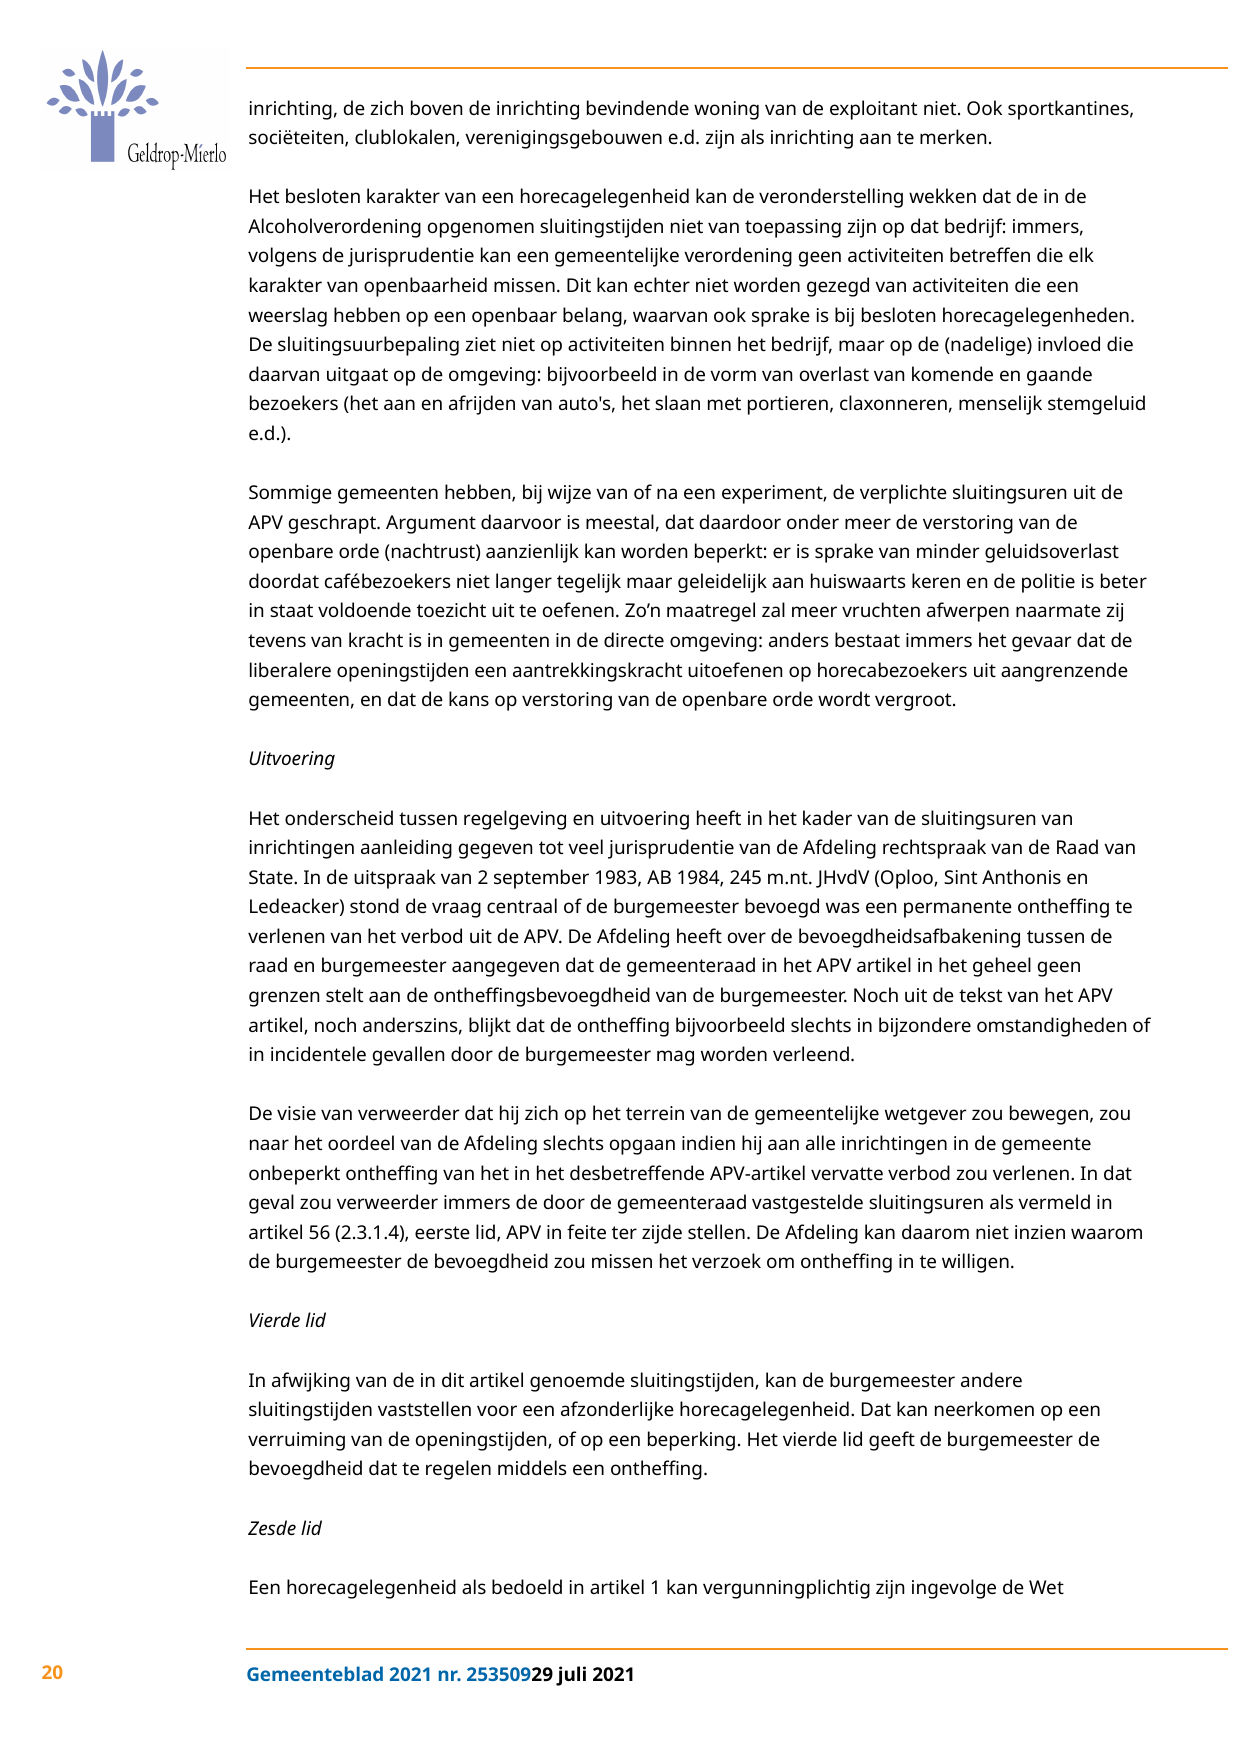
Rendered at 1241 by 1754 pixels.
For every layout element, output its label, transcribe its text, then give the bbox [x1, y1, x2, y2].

text De visie van verweerder dat hij zich op het terrein van de gemeentelijke wetgever zou bewegen, zou naar het oordeel van de Afdeling slechts opgaan indien hij aan alle inrichtingen in de gemeente onbeperkt ontheffing van het in het desbetreffende APV-artikel vervatte verbod zou verlenen. In dat geval zou verweerder immers de door de gemeenteraad vastgestelde sluitingsuren als vermeld in artikel 56 (2.3.1.4), eerste lid, APV in feite ter zijde stellen. De Afdeling kan daarom niet inzien waarom de burgemeester de bevoegdheid zou missen het verzoek om ontheffing in te willigen. [248, 1101, 1152, 1274]
text Een horecagelegenheid als bedoeld in artikel 1 kan vergunningplichtig zijn ingevolge de Wet [248, 1574, 1152, 1600]
text inrichting, de zich boven de inrichting bevindende woning van de exploitant niet. Ook sportkantines, sociëteiten, clublokalen, verenigingsgebouwen e.d. zijn als inrichting aan te merken. [248, 95, 1152, 150]
picture [41, 47, 231, 172]
text Het onderscheid tussen regelgeving en uitvoering heeft in het kader van de sluitingsuren van inrichtingen aanleiding gegeven tot veel jurisprudentie van de Afdeling rechtspraak van de Raad van State. In de uitspraak van 2 september 1983, AB 1984, 245 m.nt. JHvdV (Oploo, Sint Anthonis en Ledeacker) stond de vraag centraal of de burgemeester bevoegd was een permanente ontheffing te verlenen van het verbod uit de APV. De Afdeling heeft over de bevoegdheidsafbakening tussen de raad en burgemeester aangegeven dat de gemeenteraad in het APV artikel in het geheel geen grenzen stelt aan de ontheffingsbevoegdheid van de burgemeester. Noch uit de tekst van het APV artikel, noch anderszins, blijkt dat de ontheffing bijvoorbeeld slechts in bijzondere omstandigheden of in incidentele gevallen door de burgemeester mag worden verleend. [248, 805, 1152, 1067]
text Zesde lid [248, 1515, 1152, 1541]
text In afwijking van de in dit artikel genoemde sluitingstijden, kan de burgemeester andere sluitingstijden vaststellen voor een afzonderlijke horecagelegenheid. Dat kan neerkomen op een verruiming van de openingstijden, of op een beperking. Het vierde lid geeft de burgemeester de bevoegdheid dat te regelen middels een ontheffing. [248, 1367, 1152, 1481]
text Vierde lid [248, 1308, 1152, 1333]
text Sommige gemeenten hebben, bij wijze van of na een experiment, de verplichte sluitingsuren uit de APV geschrapt. Argument daarvoor is meestal, dat daardoor onder meer de verstoring van de openbare orde (nachtrust) aanzienlijk kan worden beperkt: er is sprake van minder geluidsoverlast doordat cafébezoekers niet langer tegelijk maar geleidelijk aan huiswaarts keren en de politie is beter in staat voldoende toezicht uit te oefenen. Zo’n maatregel zal meer vruchten afwerpen naarmate zij tevens van kracht is in gemeenten in de directe omgeving: anders bestaat immers het gevaar dat de liberalere openingstijden een aantrekkingskracht uitoefenen op horecabezoekers uit aangrenzende gemeenten, en dat de kans op verstoring van de openbare orde wordt vergroot. [248, 479, 1152, 712]
text Het besloten karakter van een horecagelegenheid kan de veronderstelling wekken dat de in de Alcoholverordening opgenomen sluitingstijden niet van toepassing zijn op dat bedrijf: immers, volgens de jurisprudentie kan een gemeentelijke verordening geen activiteiten betreffen die elk karakter van openbaarheid missen. Dit kan echter niet worden gezegd van activiteiten die een weerslag hebben op een openbaar belang, waarvan ook sprake is bij besloten horecagelegenheden. De sluitingsuurbepaling ziet niet op activiteiten binnen het bedrijf, maar op de (nadelige) invloed die daarvan uitgaat op de omgeving: bijvoorbeeld in de vorm van overlast van komende en gaande bezoekers (het aan en afrijden van auto's, het slaan met portieren, claxonneren, menselijk stemgeluid e.d.). [248, 183, 1152, 446]
text Uitvoering [248, 746, 1152, 771]
